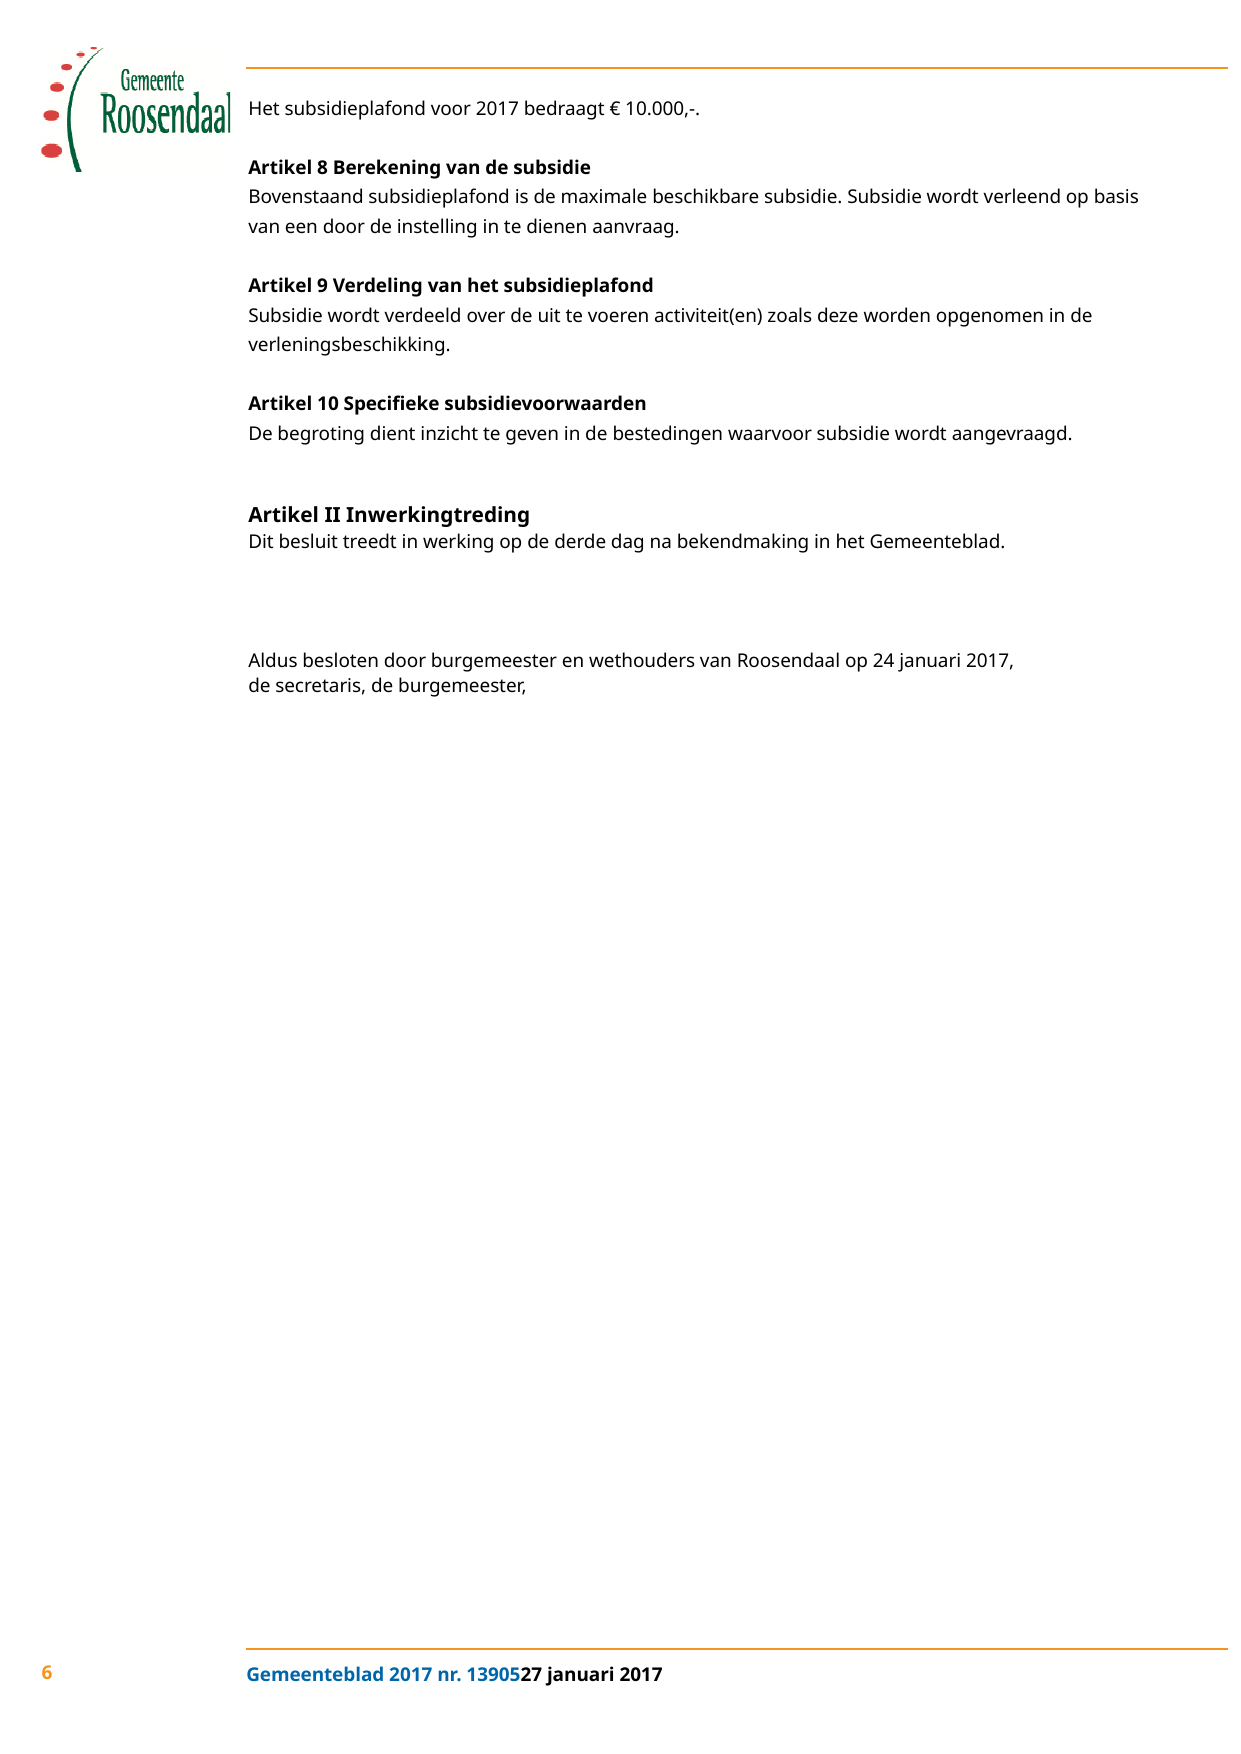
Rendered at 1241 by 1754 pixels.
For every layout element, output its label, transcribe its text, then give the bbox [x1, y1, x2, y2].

text Artikel II Inwerkingtreding [248, 500, 1152, 529]
text De begroting dient inzicht te geven in de bestedingen waarvoor subsidie wordt aangevraagd. [248, 420, 1152, 446]
text Aldus besloten door burgemeester en wethouders van Roosendaal op 24 januari 2017, [248, 647, 1152, 673]
picture [41, 47, 231, 172]
text Dit besluit treedt in werking op de derde dag na bekendmaking in het Gemeenteblad. [248, 529, 1152, 554]
text Artikel 10 Specifieke subsidievoorwaarden [248, 391, 1152, 416]
text Bovenstaand subsidieplafond is de maximale beschikbare subsidie. Subsidie wordt verleend op basis van een door de instelling in te dienen aanvraag. [248, 183, 1152, 239]
text Artikel 8 Berekening van de subsidie [248, 154, 1152, 180]
text Subsidie wordt verdeeld over de uit te voeren activiteit(en) zoals deze worden opgenomen in de verleningsbeschikking. [248, 302, 1152, 357]
text de secretaris, de burgemeester, [248, 673, 1152, 698]
text Het subsidieplafond voor 2017 bedraagt € 10.000,-. [248, 95, 1152, 121]
text Artikel 9 Verdeling van het subsidieplafond [248, 272, 1152, 298]
